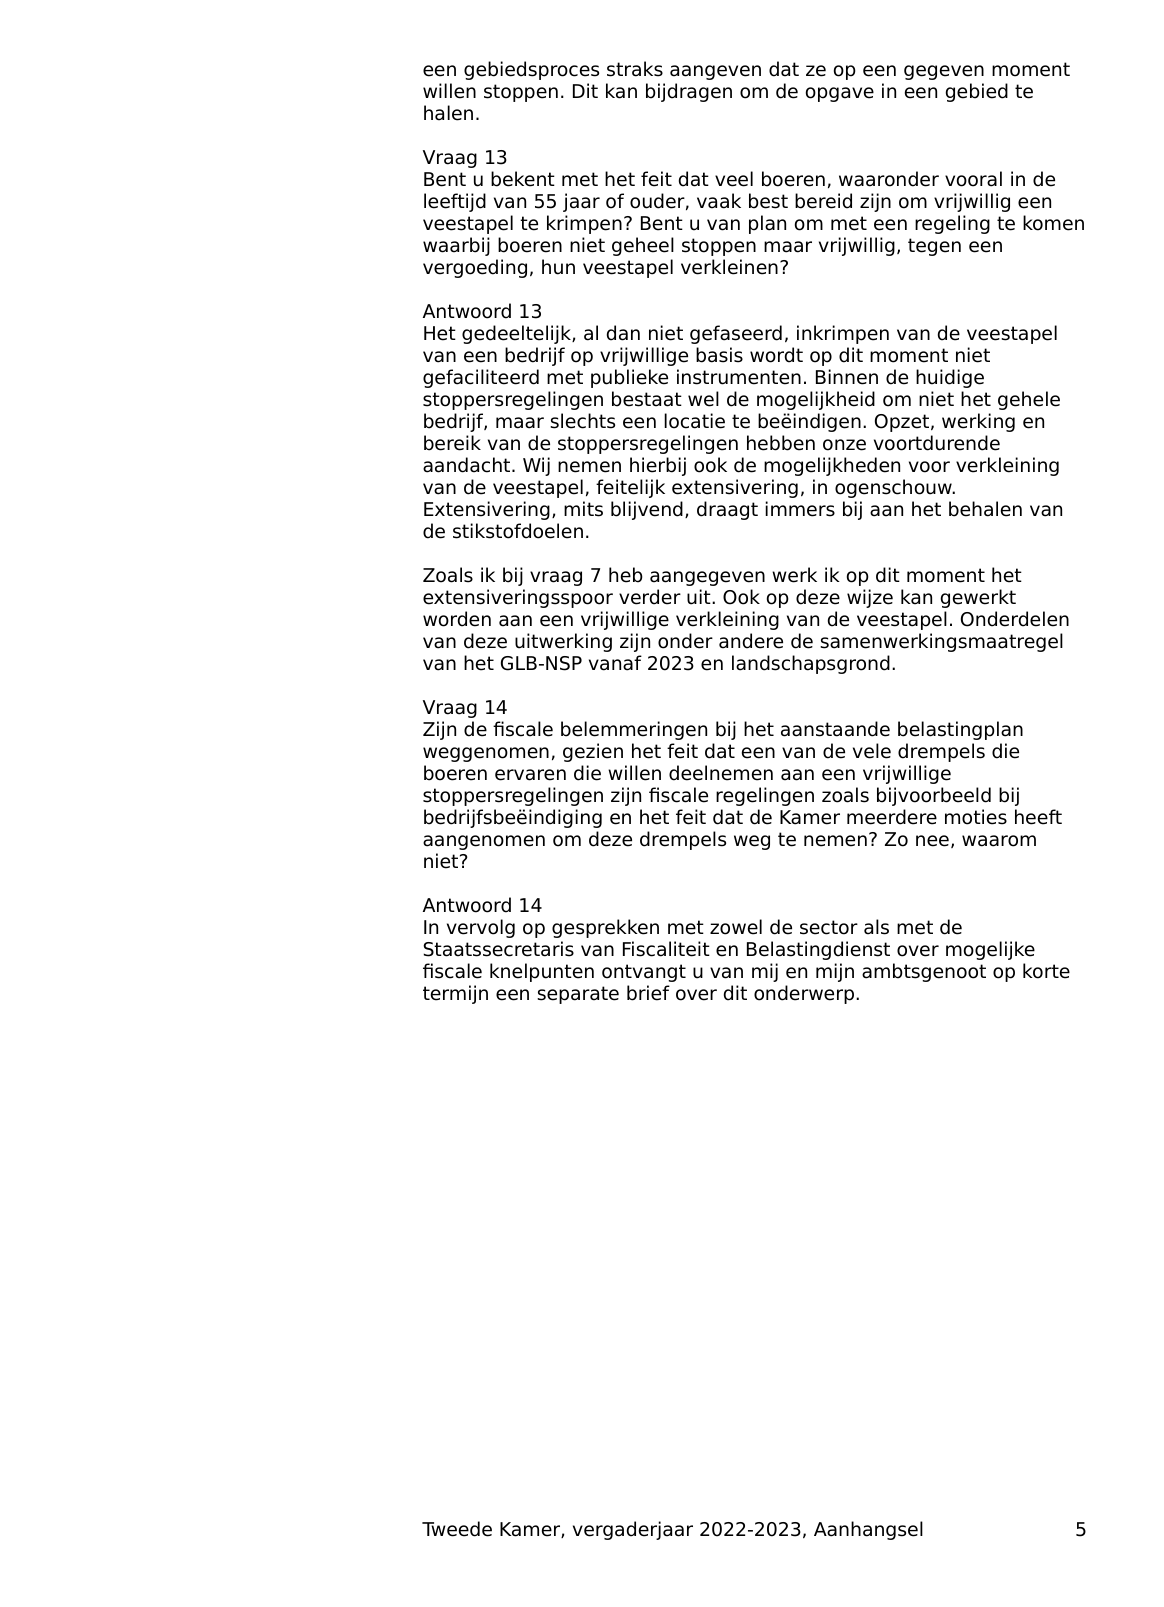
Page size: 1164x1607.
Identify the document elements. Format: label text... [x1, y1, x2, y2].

text Bent u bekent met het feit dat veel boeren, waaronder vooral in de leeftijd van 55 jaar of ouder, vaak best bereid zijn om vrijwillig een veestapel te krimpen? Bent u van plan om met een regeling te komen waarbij boeren niet geheel stoppen maar vrijwillig, tegen een vergoeding, hun veestapel verkleinen? [422, 169, 1087, 279]
text Antwoord 13 [422, 301, 1087, 323]
text Antwoord 14 [422, 895, 1087, 917]
text Zoals ik bij vraag 7 heb aangegeven werk ik op dit moment het extensiveringsspoor verder uit. Ook op deze wijze kan gewerkt worden aan een vrijwillige verkleining van de veestapel. Onderdelen van deze uitwerking zijn onder andere de samenwerkingsmaatregel van het GLB-NSP vanaf 2023 en landschapsgrond. [422, 565, 1087, 675]
text Vraag 13 [422, 147, 1087, 169]
text Vraag 14 [422, 697, 1087, 719]
text een gebiedsproces straks aangeven dat ze op een gegeven moment willen stoppen. Dit kan bijdragen om de opgave in een gebied te halen. [422, 59, 1087, 125]
text Het gedeeltelijk, al dan niet gefaseerd, inkrimpen van de veestapel van een bedrijf op vrijwillige basis wordt op dit moment niet gefaciliteerd met publieke instrumenten. Binnen de huidige stoppersregelingen bestaat wel de mogelijkheid om niet het gehele bedrijf, maar slechts een locatie te beëindigen. Opzet, werking en bereik van de stoppersregelingen hebben onze voortdurende aandacht. Wij nemen hierbij ook de mogelijkheden voor verkleining van de veestapel, feitelijk extensivering, in ogenschouw. Extensivering, mits blijvend, draagt immers bij aan het behalen van de stikstofdoelen. [422, 323, 1087, 543]
text Zijn de fiscale belemmeringen bij het aanstaande belastingplan weggenomen, gezien het feit dat een van de vele drempels die boeren ervaren die willen deelnemen aan een vrijwillige stoppersregelingen zijn fiscale regelingen zoals bijvoorbeeld bij bedrijfsbeëindiging en het feit dat de Kamer meerdere moties heeft aangenomen om deze drempels weg te nemen? Zo nee, waarom niet? [422, 719, 1087, 873]
text In vervolg op gesprekken met zowel de sector als met de Staatssecretaris van Fiscaliteit en Belastingdienst over mogelijke fiscale knelpunten ontvangt u van mij en mijn ambtsgenoot op korte termijn een separate brief over dit onderwerp. [422, 917, 1087, 1005]
